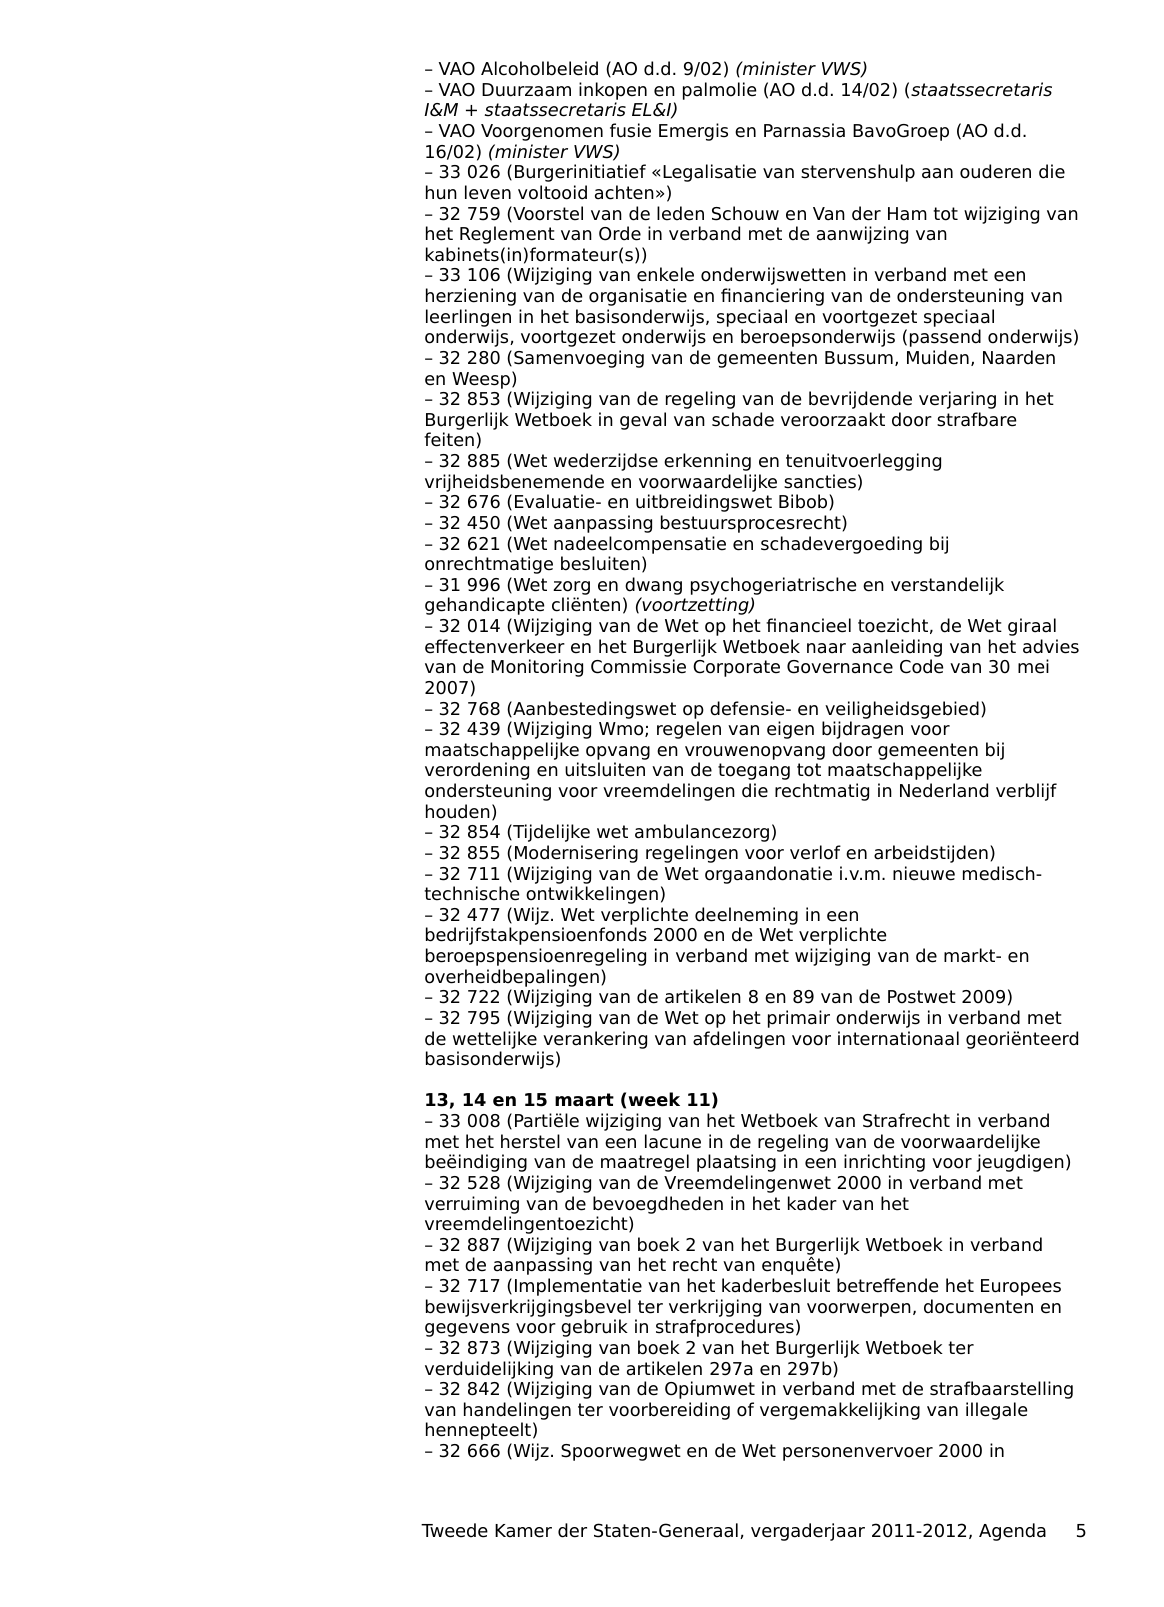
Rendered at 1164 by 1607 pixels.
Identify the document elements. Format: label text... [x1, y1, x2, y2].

table_cell – 32 666 (Wijz. Spoorwegwet en de Wet personenvervoer 2000 in [418, 1441, 1087, 1462]
table_cell [401, 59, 418, 80]
table_cell [401, 1008, 418, 1070]
table_cell – 32 676 (Evaluatie- en uitbreidingswet Bibob) [418, 492, 1087, 513]
table_cell [401, 1276, 418, 1338]
table_cell [77, 513, 401, 533]
table_cell [77, 121, 401, 162]
table_cell [77, 719, 401, 822]
table_cell [77, 1111, 401, 1173]
table_cell – 32 528 (Wijziging van de Vreemdelingenwet 2000 in verband met verruiming van de bevoegdheden in het kader van het vreemdelingentoezicht) [418, 1173, 1087, 1235]
table_cell [401, 1379, 418, 1441]
table_cell – 32 450 (Wet aanpassing bestuursprocesrecht) [418, 513, 1087, 533]
table_cell – 32 887 (Wijziging van boek 2 van het Burgerlijk Wetboek in verband met de aanpassing van het recht van enquête) [418, 1235, 1087, 1276]
table_cell – VAO Alcoholbeleid (AO d.d. 9/02) (minister VWS) [418, 59, 1087, 80]
table_cell [401, 864, 418, 905]
table_cell – 32 885 (Wet wederzijdse erkenning en tenuitvoerlegging vrijheidsbenemende en voorwaardelijke sancties) [418, 451, 1087, 492]
table_cell [77, 843, 401, 863]
table_cell [77, 1008, 401, 1070]
table_cell – 32 795 (Wijziging van de Wet op het primair onderwijs in verband met de wettelijke verankering van afdelingen voor internationaal georiënteerd basisonderwijs) [418, 1008, 1087, 1070]
table_cell [77, 162, 401, 203]
table_cell [401, 204, 418, 265]
table_cell – 32 439 (Wijziging Wmo; regelen van eigen bijdragen voor maatschappelijke opvang en vrouwenopvang door gemeenten bij verordening en uitsluiten van de toegang tot maatschappelijke ondersteuning voor vreemdelingen die rechtmatig in Nederland verblijf houden) [418, 719, 1087, 822]
table_cell [77, 987, 401, 1008]
table_cell [401, 822, 418, 843]
table_cell [401, 492, 418, 513]
table_cell – VAO Duurzaam inkopen en palmolie (AO d.d. 14/02) (staatssecretaris I&M + staatssecretaris EL&I) [418, 80, 1087, 121]
table_cell – 32 621 (Wet nadeelcompensatie en schadevergoeding bij onrechtmatige besluiten) [418, 534, 1087, 575]
table_cell [77, 1173, 401, 1235]
table_cell [77, 1338, 401, 1379]
table_cell [401, 451, 418, 492]
table_cell [77, 204, 401, 265]
table_cell [401, 719, 418, 822]
table_cell [77, 905, 401, 987]
table_cell [77, 575, 401, 616]
table_cell – 32 014 (Wijziging van de Wet op het financieel toezicht, de Wet giraal effectenverkeer en het Burgerlijk Wetboek naar aanleiding van het advies van de Monitoring Commissie Corporate Governance Code van 30 mei 2007) [418, 616, 1087, 698]
table_cell [77, 1276, 401, 1338]
table_cell [401, 513, 418, 533]
table_cell [77, 864, 401, 905]
table_cell [418, 1070, 1087, 1090]
table_cell – 32 717 (Implementatie van het kaderbesluit betreffende het Europees bewijsverkrijgingsbevel ter verkrijging van voorwerpen, documenten en gegevens voor gebruik in strafprocedures) [418, 1276, 1087, 1338]
table_cell [77, 1379, 401, 1441]
table_cell [77, 1441, 401, 1462]
table_cell – 32 759 (Voorstel van de leden Schouw en Van der Ham tot wijziging van het Reglement van Orde in verband met de aanwijzing van kabinets(in)formateur(s)) [418, 204, 1087, 265]
table_cell – 33 026 (Burgerinitiatief «Legalisatie van stervenshulp aan ouderen die hun leven voltooid achten») [418, 162, 1087, 203]
table_cell [77, 822, 401, 843]
table_cell [77, 534, 401, 575]
table_cell [77, 1235, 401, 1276]
table_cell [401, 348, 418, 389]
table_cell [401, 1338, 418, 1379]
table_cell [401, 843, 418, 863]
table_cell [401, 987, 418, 1008]
table_cell [401, 265, 418, 348]
table_cell – 32 855 (Modernisering regelingen voor verlof en arbeidstijden) [418, 843, 1087, 863]
table_cell [401, 616, 418, 698]
table_cell – VAO Voorgenomen fusie Emergis en Parnassia BavoGroep (AO d.d. 16/02) (minister VWS) [418, 121, 1087, 162]
table_cell [77, 265, 401, 348]
table_cell [401, 1070, 418, 1090]
table_cell [401, 699, 418, 719]
table_cell – 32 873 (Wijziging van boek 2 van het Burgerlijk Wetboek ter verduidelijking van de artikelen 297a en 297b) [418, 1338, 1087, 1379]
table_cell [77, 1070, 401, 1090]
table_cell – 32 280 (Samenvoeging van de gemeenten Bussum, Muiden, Naarden en Weesp) [418, 348, 1087, 389]
table_cell [401, 1441, 418, 1462]
table_cell [401, 534, 418, 575]
table_cell – 32 768 (Aanbestedingswet op defensie- en veiligheidsgebied) [418, 699, 1087, 719]
table_cell [77, 80, 401, 121]
table_cell [77, 616, 401, 698]
table_cell – 32 722 (Wijziging van de artikelen 8 en 89 van de Postwet 2009) [418, 987, 1087, 1008]
table_cell [401, 575, 418, 616]
table_cell – 32 853 (Wijziging van de regeling van de bevrijdende verjaring in het Burgerlijk Wetboek in geval van schade veroorzaakt door strafbare feiten) [418, 389, 1087, 451]
table_cell – 32 477 (Wijz. Wet verplichte deelneming in een bedrijfstakpensioenfonds 2000 en de Wet verplichte beroepspensioenregeling in verband met wijziging van de markt- en overheidbepalingen) [418, 905, 1087, 987]
table_cell [401, 905, 418, 987]
table_cell [401, 1173, 418, 1235]
table_cell [77, 451, 401, 492]
table_cell [401, 1090, 418, 1111]
table_cell [401, 1111, 418, 1173]
table_cell – 31 996 (Wet zorg en dwang psychogeriatrische en verstandelijk gehandicapte cliënten) (voortzetting) [418, 575, 1087, 616]
table_cell 13, 14 en 15 maart (week 11) [418, 1090, 1087, 1111]
table_cell [77, 1090, 401, 1111]
table_cell [77, 699, 401, 719]
table_cell – 32 711 (Wijziging van de Wet orgaandonatie i.v.m. nieuwe medisch-technische ontwikkelingen) [418, 864, 1087, 905]
table_cell – 32 842 (Wijziging van de Opiumwet in verband met de strafbaarstelling van handelingen ter voorbereiding of vergemakkelijking van illegale hennepteelt) [418, 1379, 1087, 1441]
table_cell – 33 008 (Partiële wijziging van het Wetboek van Strafrecht in verband met het herstel van een lacune in de regeling van de voorwaardelijke beëindiging van de maatregel plaatsing in een inrichting voor jeugdigen) [418, 1111, 1087, 1173]
table_cell [77, 348, 401, 389]
table_cell – 32 854 (Tijdelijke wet ambulancezorg) [418, 822, 1087, 843]
table_cell [77, 492, 401, 513]
table_cell [77, 59, 401, 80]
table_cell [401, 121, 418, 162]
table_cell [401, 80, 418, 121]
table_cell [401, 1235, 418, 1276]
table_cell [401, 162, 418, 203]
table_cell – 33 106 (Wijziging van enkele onderwijswetten in verband met een herziening van de organisatie en financiering van de ondersteuning van leerlingen in het basisonderwijs, speciaal en voortgezet speciaal onderwijs, voortgezet onderwijs en beroepsonderwijs (passend onderwijs) [418, 265, 1087, 348]
table_cell [401, 389, 418, 451]
table_cell [77, 389, 401, 451]
